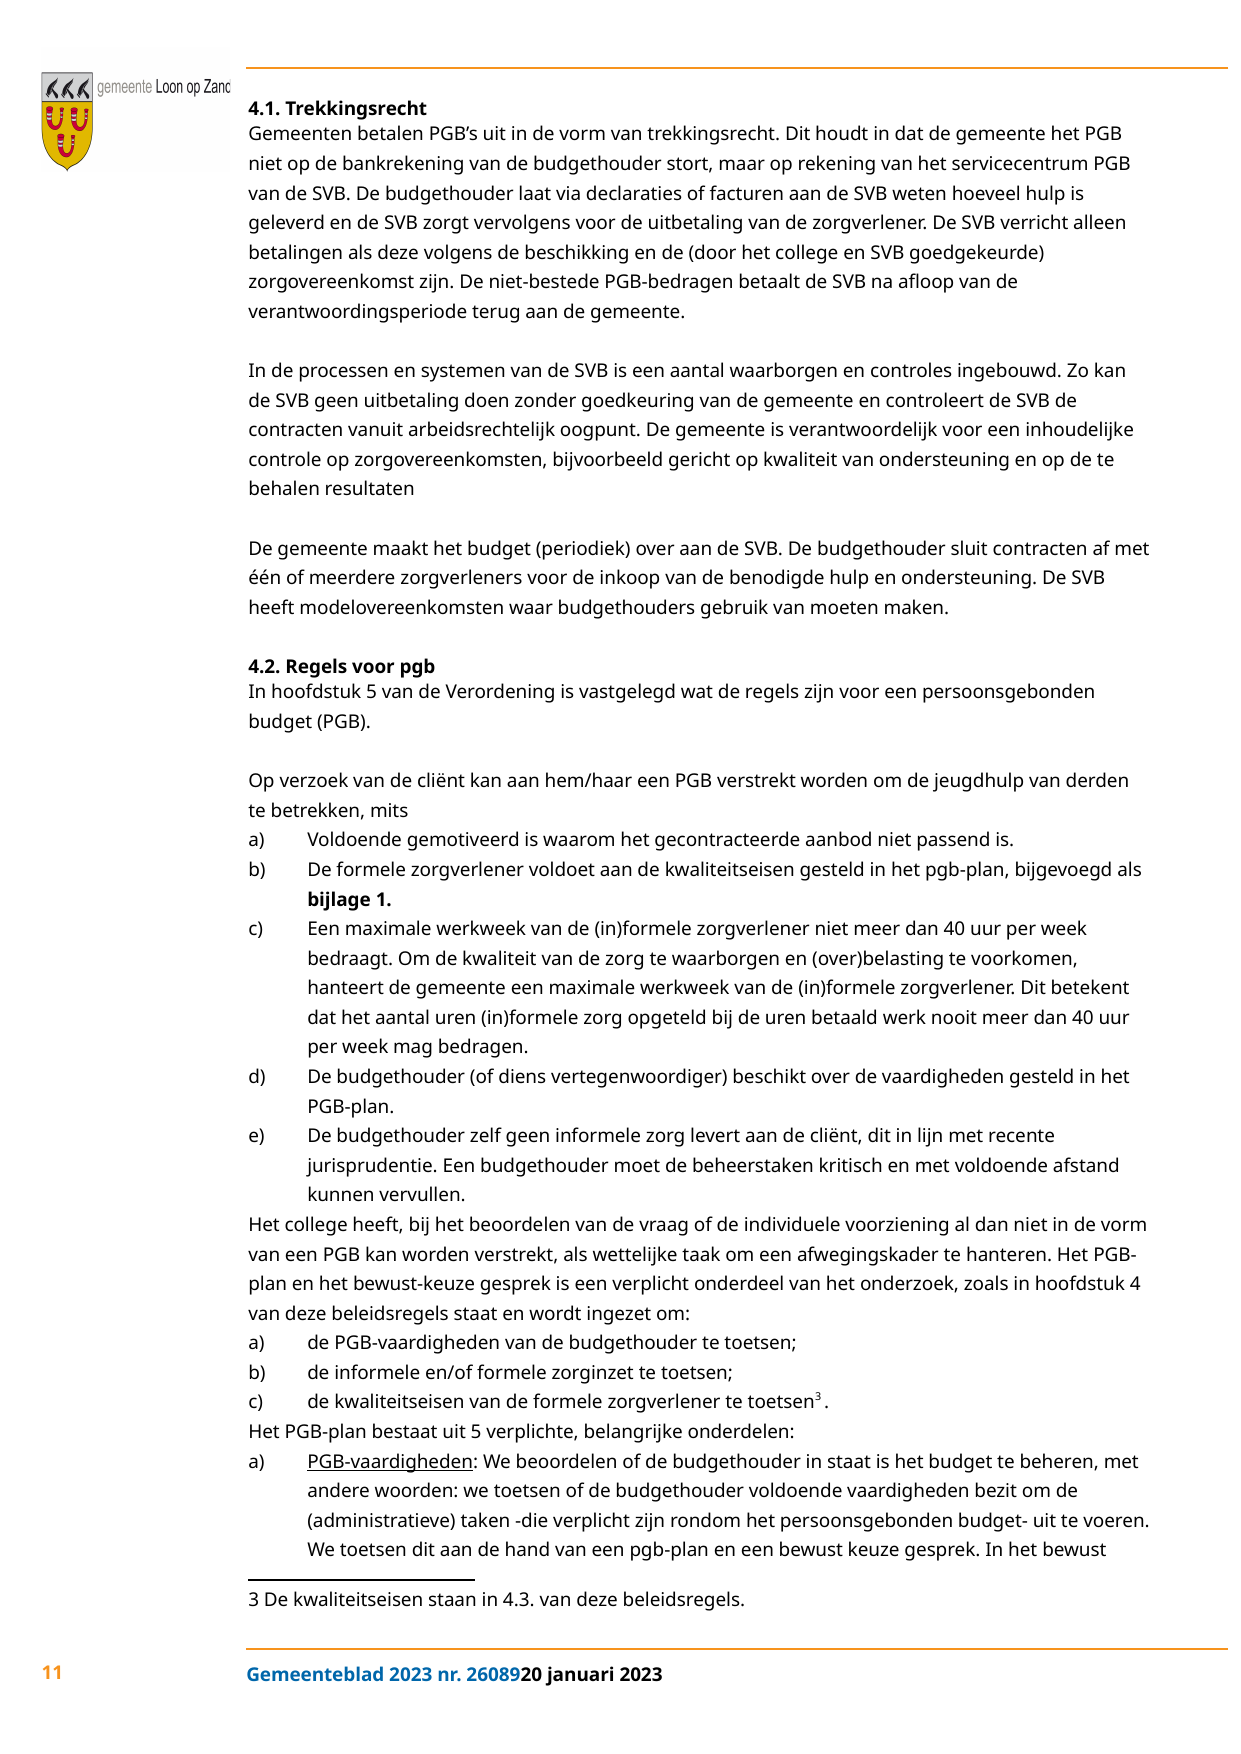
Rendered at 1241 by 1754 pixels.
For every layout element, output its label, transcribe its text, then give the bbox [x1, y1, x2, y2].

text 4.2. Regels voor pgb [248, 653, 1152, 679]
list De formele zorgverlener voldoet aan de kwaliteitseisen gesteld in het pgb-plan, bijgevoegd als bijlage 1. [248, 856, 1152, 912]
list Een maximale werkweek van de (in)formele zorgverlener niet meer dan 40 uur per week bedraagt. Om de kwaliteit van de zorg te waarborgen en (over)belasting te voorkomen, hanteert de gemeente een maximale werkweek van de (in)formele zorgverlener. Dit betekent dat het aantal uren (in)formele zorg opgeteld bij de uren betaald werk nooit meer dan 40 uur per week mag bedragen. [248, 915, 1152, 1059]
list de PGB-vaardigheden van de budgethouder te toetsen; [248, 1329, 1152, 1355]
list PGB-vaardigheden: We beoordelen of de budgethouder in staat is het budget te beheren, met andere woorden: we toetsen of de budgethouder voldoende vaardigheden bezit om de (administratieve) taken -die verplicht zijn rondom het persoonsgebonden budget- uit te voeren. We toetsen dit aan de hand van een pgb-plan en een bewust keuze gesprek. In het bewust [248, 1448, 1152, 1562]
picture [41, 47, 231, 172]
text Gemeenten betalen PGB’s uit in de vorm van trekkingsrecht. Dit houdt in dat de gemeente het PGB niet op de bankrekening van de budgethouder stort, maar op rekening van het servicecentrum PGB van de SVB. De budgethouder laat via declaraties of facturen aan de SVB weten hoeveel hulp is geleverd en de SVB zorgt vervolgens voor de uitbetaling van de zorgverlener. De SVB verricht alleen betalingen als deze volgens de beschikking en de (door het college en SVB goedgekeurde) zorgovereenkomst zijn. De niet-bestede PGB-bedragen betaalt de SVB na afloop van de verantwoordingsperiode terug aan de gemeente. [248, 121, 1152, 324]
text In hoofdstuk 5 van de Verordening is vastgelegd wat de regels zijn voor een persoonsgebonden budget (PGB). [248, 679, 1152, 734]
text De gemeente maakt het budget (periodiek) over aan de SVB. De budgethouder sluit contracten af met één of meerdere zorgverleners voor de inkoop van de benodigde hulp en ondersteuning. De SVB heeft modelovereenkomsten waar budgethouders gebruik van moeten maken. [248, 535, 1152, 619]
list Voldoende gemotiveerd is waarom het gecontracteerde aanbod niet passend is. [248, 827, 1152, 852]
text In de processen en systemen van de SVB is een aantal waarborgen en controles ingebouwd. Zo kan de SVB geen uitbetaling doen zonder goedkeuring van de gemeente en controleert de SVB de contracten vanuit arbeidsrechtelijk oogpunt. De gemeente is verantwoordelijk voor een inhoudelijke controle op zorgovereenkomsten, bijvoorbeeld gericht op kwaliteit van ondersteuning en op de te behalen resultaten [248, 357, 1152, 501]
text Het PGB-plan bestaat uit 5 verplichte, belangrijke onderdelen: [248, 1418, 1152, 1444]
list De budgethouder (of diens vertegenwoordiger) beschikt over de vaardigheden gesteld in het PGB-plan. [248, 1063, 1152, 1119]
list de kwaliteitseisen van de formele zorgverlener te toetsen. [248, 1389, 1152, 1414]
text Op verzoek van de cliënt kan aan hem/haar een PGB verstrekt worden om de jeugdhulp van derden te betrekken, mits [248, 767, 1152, 823]
text 4.1. Trekkingsrecht [248, 95, 1152, 121]
list de informele en/of formele zorginzet te toetsen; [248, 1359, 1152, 1385]
text Het college heeft, bij het beoordelen van de vraag of de individuele voorziening al dan niet in de vorm van een PGB kan worden verstrekt, als wettelijke taak om een afwegingskader te hanteren. Het PGB-plan en het bewust-keuze gesprek is een verplicht onderdeel van het onderzoek, zoals in hoofdstuk 4 van deze beleidsregels staat en wordt ingezet om: [248, 1211, 1152, 1326]
list De budgethouder zelf geen informele zorg levert aan de cliënt, dit in lijn met recente jurisprudentie. Een budgethouder moet de beheerstaken kritisch en met voldoende afstand kunnen vervullen. [248, 1122, 1152, 1207]
list De kwaliteitseisen staan in 4.3. van deze beleidsregels. [248, 1586, 1152, 1612]
